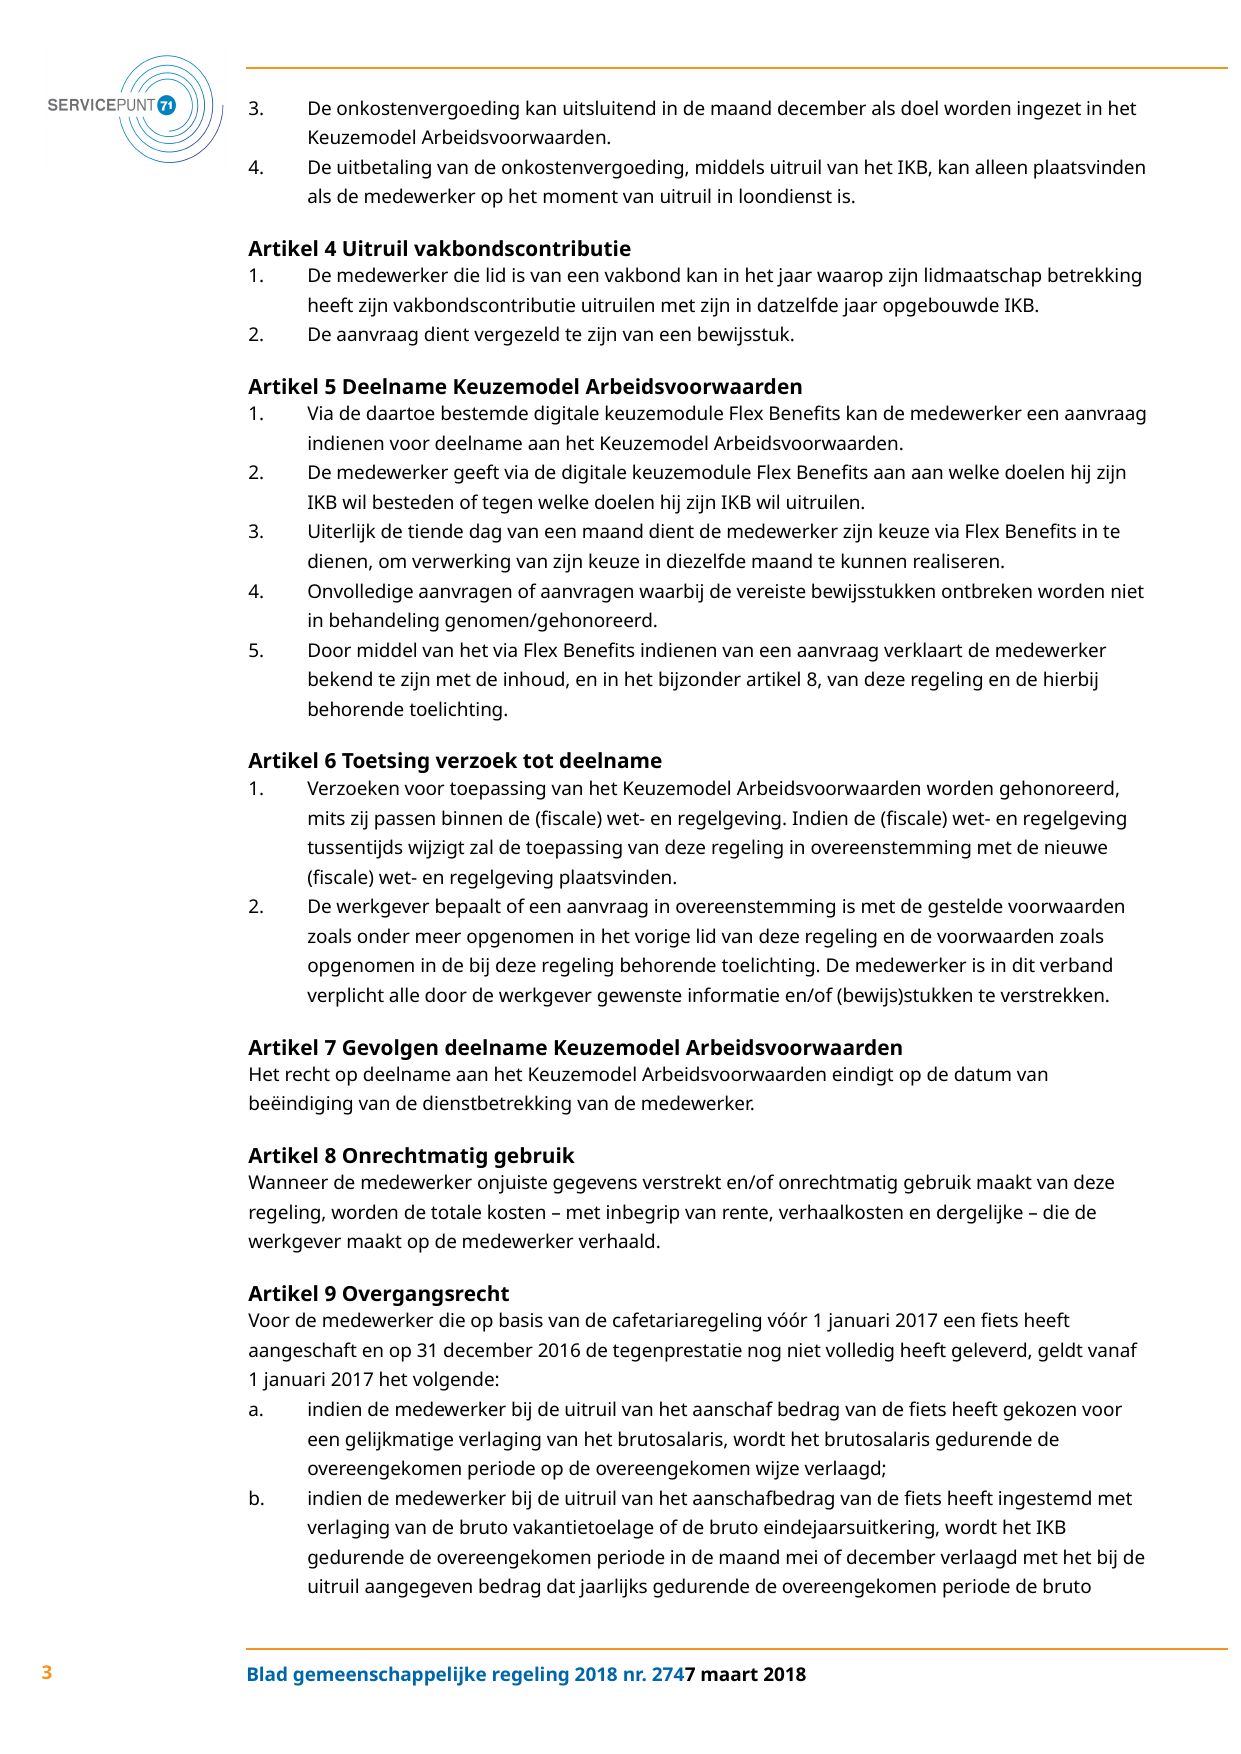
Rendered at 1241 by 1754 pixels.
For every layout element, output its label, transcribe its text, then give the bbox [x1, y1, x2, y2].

list indien de medewerker bij de uitruil van het aanschafbedrag van de fiets heeft ingestemd met verlaging van de bruto vakantietoelage of de bruto eindejaarsuitkering, wordt het IKB gedurende de overeengekomen periode in de maand mei of december verlaagd met het bij de uitruil aangegeven bedrag dat jaarlijks gedurende de overeengekomen periode de bruto [248, 1485, 1152, 1599]
list De uitbetaling van de onkostenvergoeding, middels uitruil van het IKB, kan alleen plaatsvinden als de medewerker op het moment van uitruil in loondienst is. [248, 154, 1152, 209]
text Wanneer de medewerker onjuiste gegevens verstrekt en/of onrechtmatig gebruik maakt van deze regeling, worden de totale kosten – met inbegrip van rente, verhaalkosten en dergelijke – die de werkgever maakt op de medewerker verhaald. [248, 1169, 1152, 1254]
list Door middel van het via Flex Benefits indienen van een aanvraag verklaart de medewerker bekend te zijn met de inhoud, en in het bijzonder artikel 8, van deze regeling en de hierbij behorende toelichting. [248, 637, 1152, 722]
text Artikel 6 Toetsing verzoek tot deelname [248, 747, 1152, 775]
text Artikel 9 Overgangsrecht [248, 1279, 1152, 1307]
text Artikel 7 Gevolgen deelname Keuzemodel Arbeidsvoorwaarden [248, 1033, 1152, 1061]
list De werkgever bepaalt of een aanvraag in overeenstemming is met de gestelde voorwaarden zoals onder meer opgenomen in het vorige lid van deze regeling en de voorwaarden zoals opgenomen in de bij deze regeling behorende toelichting. De medewerker is in dit verband verplicht alle door de werkgever gewenste informatie en/of (bewijs)stukken te verstrekken. [248, 893, 1152, 1008]
text Voor de medewerker die op basis van de cafetariaregeling vóór 1 januari 2017 een fiets heeft aangeschaft en op 31 december 2016 de tegenprestatie nog niet volledig heeft geleverd, geldt vanaf 1 januari 2017 het volgende: [248, 1307, 1152, 1392]
list Verzoeken voor toepassing van het Keuzemodel Arbeidsvoorwaarden worden gehonoreerd, mits zij passen binnen de (fiscale) wet- en regelgeving. Indien de (fiscale) wet- en regelgeving tussentijds wijzigt zal de toepassing van deze regeling in overeenstemming met de nieuwe (fiscale) wet- en regelgeving plaatsvinden. [248, 775, 1152, 889]
list Uiterlijk de tiende dag van een maand dient de medewerker zijn keuze via Flex Benefits in te dienen, om verwerking van zijn keuze in diezelfde maand te kunnen realiseren. [248, 519, 1152, 574]
list De medewerker geeft via de digitale keuzemodule Flex Benefits aan aan welke doelen hij zijn IKB wil besteden of tegen welke doelen hij zijn IKB wil uitruilen. [248, 459, 1152, 515]
text Artikel 8 Onrechtmatig gebruik [248, 1141, 1152, 1169]
list Via de daartoe bestemde digitale keuzemodule Flex Benefits kan de medewerker een aanvraag indienen voor deelname aan het Keuzemodel Arbeidsvoorwaarden. [248, 400, 1152, 456]
list Onvolledige aanvragen of aanvragen waarbij de vereiste bewijsstukken ontbreken worden niet in behandeling genomen/gehonoreerd. [248, 578, 1152, 633]
list De onkostenvergoeding kan uitsluitend in de maand december als doel worden ingezet in het Keuzemodel Arbeidsvoorwaarden. [248, 95, 1152, 150]
text Het recht op deelname aan het Keuzemodel Arbeidsvoorwaarden eindigt op de datum van beëindiging van de dienstbetrekking van de medewerker. [248, 1061, 1152, 1116]
list indien de medewerker bij de uitruil van het aanschaf bedrag van de fiets heeft gekozen voor een gelijkmatige verlaging van het brutosalaris, wordt het brutosalaris gedurende de overeengekomen periode op de overeengekomen wijze verlaagd; [248, 1396, 1152, 1481]
list De medewerker die lid is van een vakbond kan in het jaar waarop zijn lidmaatschap betrekking heeft zijn vakbondscontributie uitruilen met zijn in datzelfde jaar opgebouwde IKB. [248, 262, 1152, 318]
picture [41, 47, 231, 172]
text Artikel 4 Uitruil vakbondscontributie [248, 234, 1152, 262]
text Artikel 5 Deelname Keuzemodel Arbeidsvoorwaarden [248, 372, 1152, 400]
list De aanvraag dient vergezeld te zijn van een bewijsstuk. [248, 322, 1152, 347]
